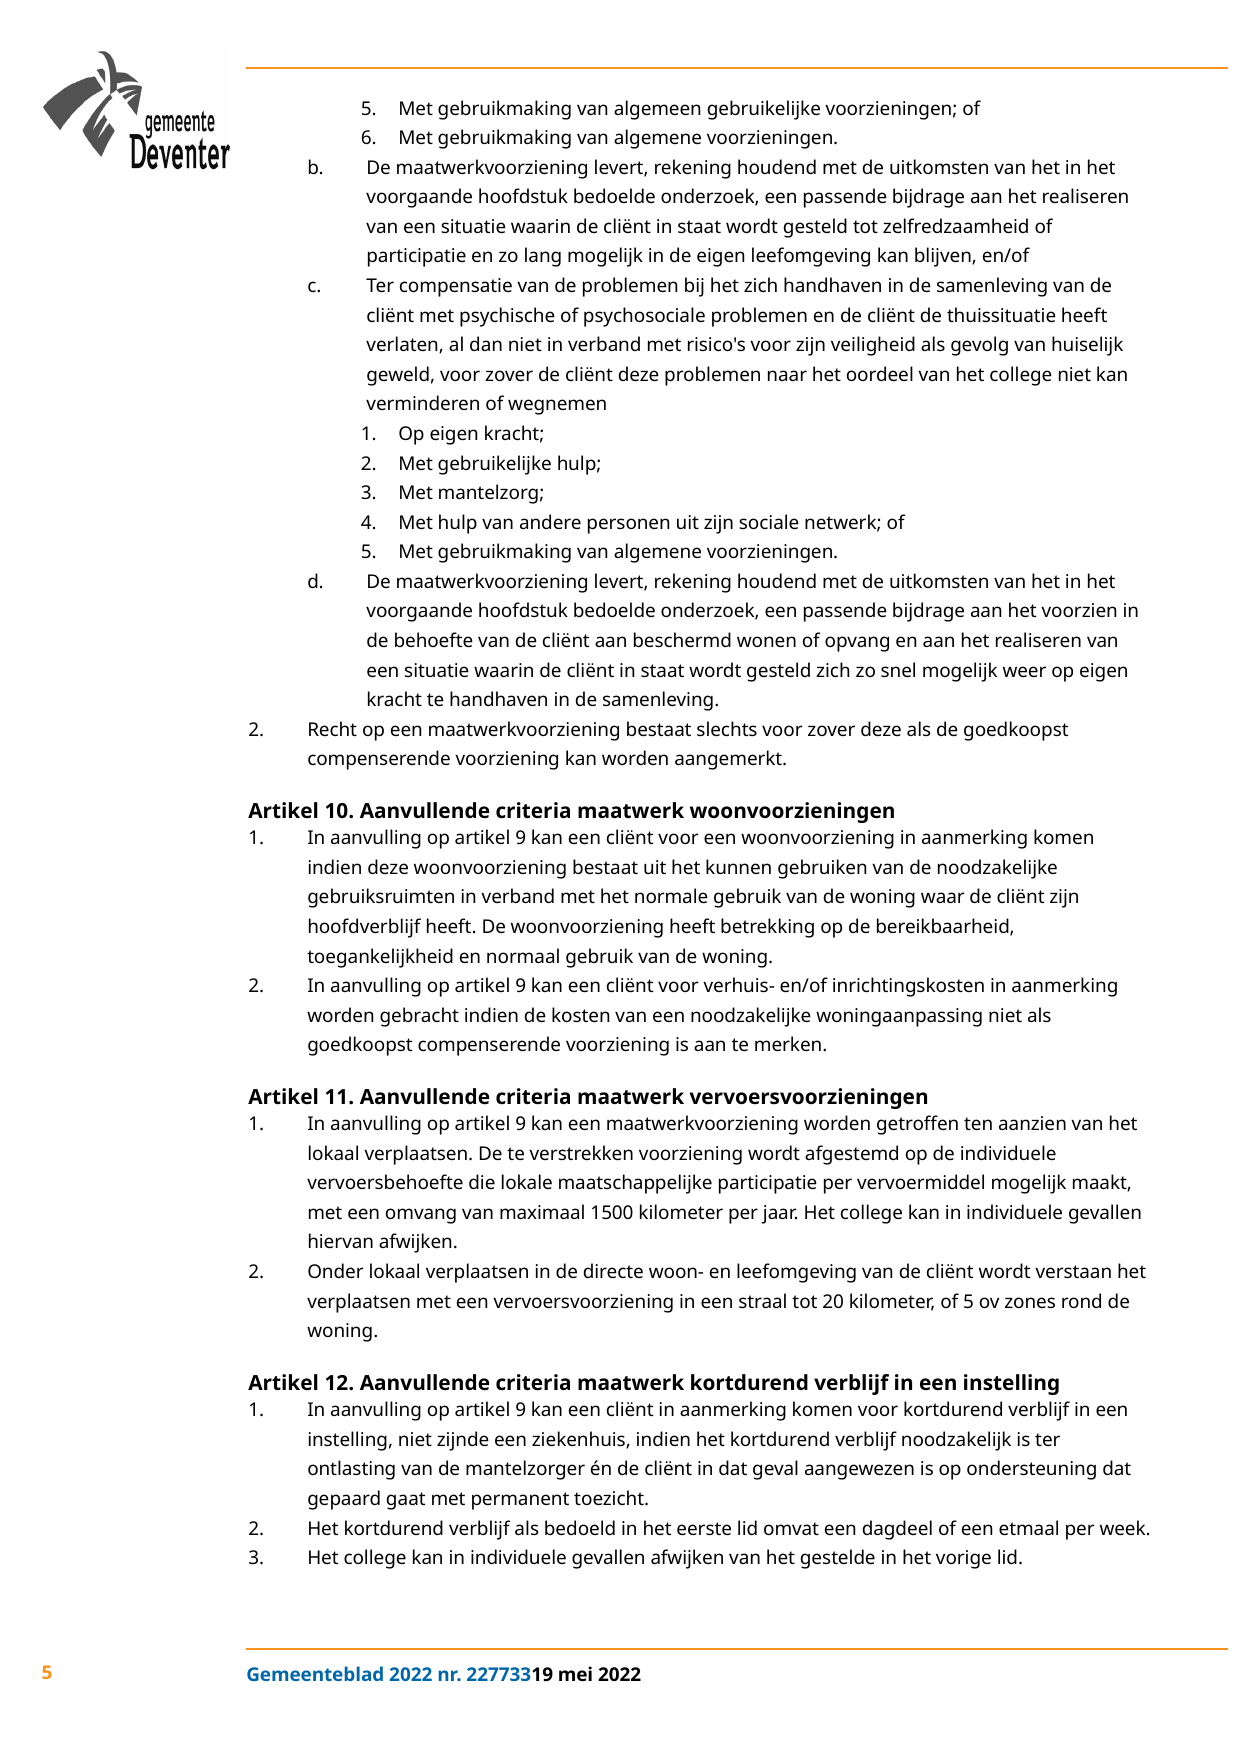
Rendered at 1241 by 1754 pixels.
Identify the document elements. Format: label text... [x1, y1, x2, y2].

picture [41, 47, 231, 172]
list Onder lokaal verplaatsen in de directe woon- en leefomgeving van de cliënt wordt verstaan het verplaatsen met een vervoersvoorziening in een straal tot 20 kilometer, of 5 ov zones rond de woning. [248, 1258, 1152, 1343]
list Met gebruikmaking van algemene voorzieningen. [361, 124, 1152, 150]
list In aanvulling op artikel 9 kan een cliënt voor verhuis- en/of inrichtingskosten in aanmerking worden gebracht indien de kosten van een noodzakelijke woningaanpassing niet als goedkoopst compenserende voorziening is aan te merken. [248, 972, 1152, 1057]
list In aanvulling op artikel 9 kan een cliënt in aanmerking komen voor kortdurend verblijf in een instelling, niet zijnde een ziekenhuis, indien het kortdurend verblijf noodzakelijk is ter ontlasting van de mantelzorger én de cliënt in dat geval aangewezen is op ondersteuning dat gepaard gaat met permanent toezicht. [248, 1396, 1152, 1511]
list Het kortdurend verblijf als bedoeld in het eerste lid omvat een dagdeel of een etmaal per week. [248, 1515, 1152, 1540]
list In aanvulling op artikel 9 kan een cliënt voor een woonvoorziening in aanmerking komen indien deze woonvoorziening bestaat uit het kunnen gebruiken van de noodzakelijke gebruiksruimten in verband met het normale gebruik van de woning waar de cliënt zijn hoofdverblijf heeft. De woonvoorziening heeft betrekking op de bereikbaarheid, toegankelijkheid en normaal gebruik van de woning. [248, 824, 1152, 968]
list Op eigen kracht; [361, 420, 1152, 446]
list Het college kan in individuele gevallen afwijken van het gestelde in het vorige lid. [248, 1544, 1152, 1570]
list De maatwerkvoorziening levert, rekening houdend met de uitkomsten van het in het voorgaande hoofdstuk bedoelde onderzoek, een passende bijdrage aan het voorzien in de behoefte van de cliënt aan beschermd wonen of opvang en aan het realiseren van een situatie waarin de cliënt in staat wordt gesteld zich zo snel mogelijk weer op eigen kracht te handhaven in de samenleving. [307, 568, 1152, 712]
list Met gebruikelijke hulp; [361, 450, 1152, 476]
text Artikel 11. Aanvullende criteria maatwerk vervoersvoorzieningen [248, 1082, 1152, 1110]
list Ter compensatie van de problemen bij het zich handhaven in de samenleving van de cliënt met psychische of psychosociale problemen en de cliënt de thuissituatie heeft verlaten, al dan niet in verband met risico's voor zijn veiligheid als gevolg van huiselijk geweld, voor zover de cliënt deze problemen naar het oordeel van het college niet kan verminderen of wegnemen [307, 272, 1152, 416]
list Met gebruikmaking van algemene voorzieningen. [361, 538, 1152, 564]
list Met gebruikmaking van algemeen gebruikelijke voorzieningen; of [361, 95, 1152, 121]
list In aanvulling op artikel 9 kan een maatwerkvoorziening worden getroffen ten aanzien van het lokaal verplaatsen. De te verstrekken voorziening wordt afgestemd op de individuele vervoersbehoefte die lokale maatschappelijke participatie per vervoermiddel mogelijk maakt, met een omvang van maximaal 1500 kilometer per jaar. Het college kan in individuele gevallen hiervan afwijken. [248, 1110, 1152, 1254]
list Met hulp van andere personen uit zijn sociale netwerk; of [361, 509, 1152, 535]
text Artikel 10. Aanvullende criteria maatwerk woonvoorzieningen [248, 796, 1152, 824]
list Met mantelzorg; [361, 479, 1152, 505]
list De maatwerkvoorziening levert, rekening houdend met de uitkomsten van het in het voorgaande hoofdstuk bedoelde onderzoek, een passende bijdrage aan het realiseren van een situatie waarin de cliënt in staat wordt gesteld tot zelfredzaamheid of participatie en zo lang mogelijk in de eigen leefomgeving kan blijven, en/of [307, 154, 1152, 268]
list Recht op een maatwerkvoorziening bestaat slechts voor zover deze als de goedkoopst compenserende voorziening kan worden aangemerkt. [248, 716, 1152, 771]
text Artikel 12. Aanvullende criteria maatwerk kortdurend verblijf in een instelling [248, 1368, 1152, 1396]
